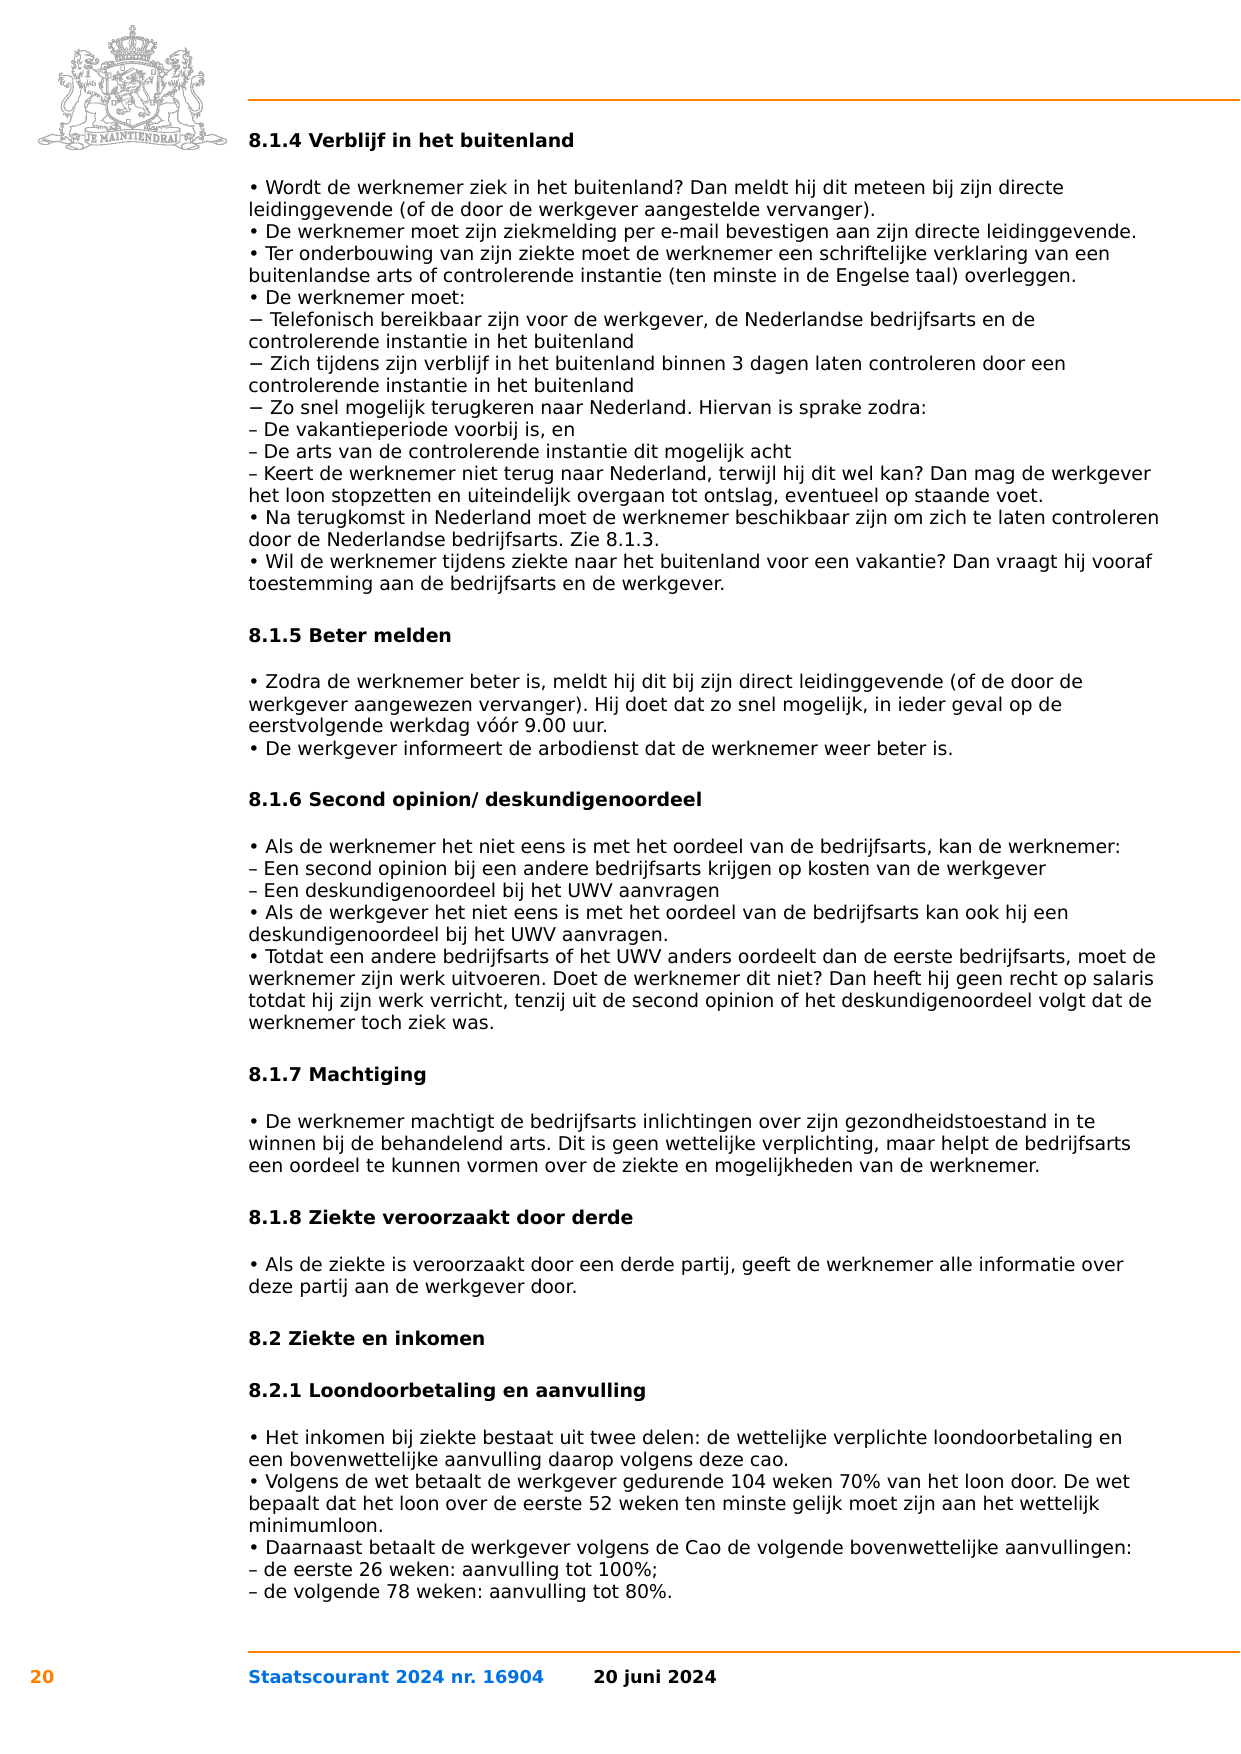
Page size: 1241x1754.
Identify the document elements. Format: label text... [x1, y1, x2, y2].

text − Zich tijdens zijn verblijf in het buitenland binnen 3 dagen laten controleren door een controlerende instantie in het buitenland [248, 353, 1163, 397]
text • De werknemer moet: [248, 287, 1163, 309]
text • Zodra de werknemer beter is, meldt hij dit bij zijn direct leidinggevende (of de door de werkgever aangewezen vervanger). Hij doet dat zo snel mogelijk, in ieder geval op de eerstvolgende werkdag vóór 9.00 uur. [248, 671, 1163, 737]
text – Een deskundigenoordeel bij het UWV aanvragen [248, 880, 1163, 902]
text • Als de ziekte is veroorzaakt door een derde partij, geeft de werknemer alle informatie over deze partij aan de werkgever door. [248, 1254, 1163, 1298]
text – De arts van de controlerende instantie dit mogelijk acht [248, 441, 1163, 463]
text • Het inkomen bij ziekte bestaat uit twee delen: de wettelijke verplichte loondoorbetaling en een bovenwettelijke aanvulling daarop volgens deze cao. [248, 1427, 1163, 1471]
text – de volgende 78 weken: aanvulling tot 80%. [248, 1581, 1163, 1603]
text – Keert de werknemer niet terug naar Nederland, terwijl hij dit wel kan? Dan mag de werkgever het loon stopzetten en uiteindelijk overgaan tot ontslag, eventueel op staande voet. [248, 463, 1163, 507]
text • Na terugkomst in Nederland moet de werknemer beschikbaar zijn om zich te laten controleren door de Nederlandse bedrijfsarts. Zie 8.1.3. [248, 507, 1163, 551]
text • De werknemer moet zijn ziekmelding per e-mail bevestigen aan zijn directe leidinggevende. [248, 221, 1163, 243]
subtitle 8.1.7 Machtiging [248, 1064, 1163, 1086]
picture [38, 25, 227, 150]
text • Als de werknemer het niet eens is met het oordeel van de bedrijfsarts, kan de werknemer: [248, 836, 1163, 858]
text – Een second opinion bij een andere bedrijfsarts krijgen op kosten van de werkgever [248, 858, 1163, 880]
text – de eerste 26 weken: aanvulling tot 100%; [248, 1559, 1163, 1581]
text • De werknemer machtigt de bedrijfsarts inlichtingen over zijn gezondheidstoestand in te winnen bij de behandelend arts. Dit is geen wettelijke verplichting, maar helpt de bedrijfsarts een oordeel te kunnen vormen over de ziekte en mogelijkheden van de werknemer. [248, 1111, 1163, 1177]
text • Totdat een andere bedrijfsarts of het UWV anders oordeelt dan de eerste bedrijfsarts, moet de werknemer zijn werk uitvoeren. Doet de werknemer dit niet? Dan heeft hij geen recht op salaris totdat hij zijn werk verricht, tenzij uit de second opinion of het deskundigenoordeel volgt dat de werknemer toch ziek was. [248, 946, 1163, 1034]
text • Ter onderbouwing van zijn ziekte moet de werknemer een schriftelijke verklaring van een buitenlandse arts of controlerende instantie (ten minste in de Engelse taal) overleggen. [248, 243, 1163, 287]
subtitle 8.1.8 Ziekte veroorzaakt door derde [248, 1207, 1163, 1229]
text − Telefonisch bereikbaar zijn voor de werkgever, de Nederlandse bedrijfsarts en de controlerende instantie in het buitenland [248, 309, 1163, 353]
subtitle 8.2.1 Loondoorbetaling en aanvulling [248, 1380, 1163, 1402]
subtitle 8.1.5 Beter melden [248, 624, 1163, 646]
subtitle 8.1.4 Verblijf in het buitenland [248, 130, 1163, 152]
text • Daarnaast betaalt de werkgever volgens de Cao de volgende bovenwettelijke aanvullingen: [248, 1537, 1163, 1559]
text • Wil de werknemer tijdens ziekte naar het buitenland voor een vakantie? Dan vraagt hij vooraf toestemming aan de bedrijfsarts en de werkgever. [248, 551, 1163, 594]
subtitle 8.1.6 Second opinion/ deskundigenoordeel [248, 789, 1163, 811]
text • Als de werkgever het niet eens is met het oordeel van de bedrijfsarts kan ook hij een deskundigenoordeel bij het UWV aanvragen. [248, 902, 1163, 946]
text • De werkgever informeert de arbodienst dat de werknemer weer beter is. [248, 737, 1163, 759]
text – De vakantieperiode voorbij is, en [248, 419, 1163, 441]
text − Zo snel mogelijk terugkeren naar Nederland. Hiervan is sprake zodra: [248, 397, 1163, 419]
text • Volgens de wet betaalt de werkgever gedurende 104 weken 70% van het loon door. De wet bepaalt dat het loon over de eerste 52 weken ten minste gelijk moet zijn aan het wettelijk minimumloon. [248, 1471, 1163, 1537]
subtitle 8.2 Ziekte en inkomen [248, 1328, 1163, 1350]
text • Wordt de werknemer ziek in het buitenland? Dan meldt hij dit meteen bij zijn directe leidinggevende (of de door de werkgever aangestelde vervanger). [248, 177, 1163, 221]
